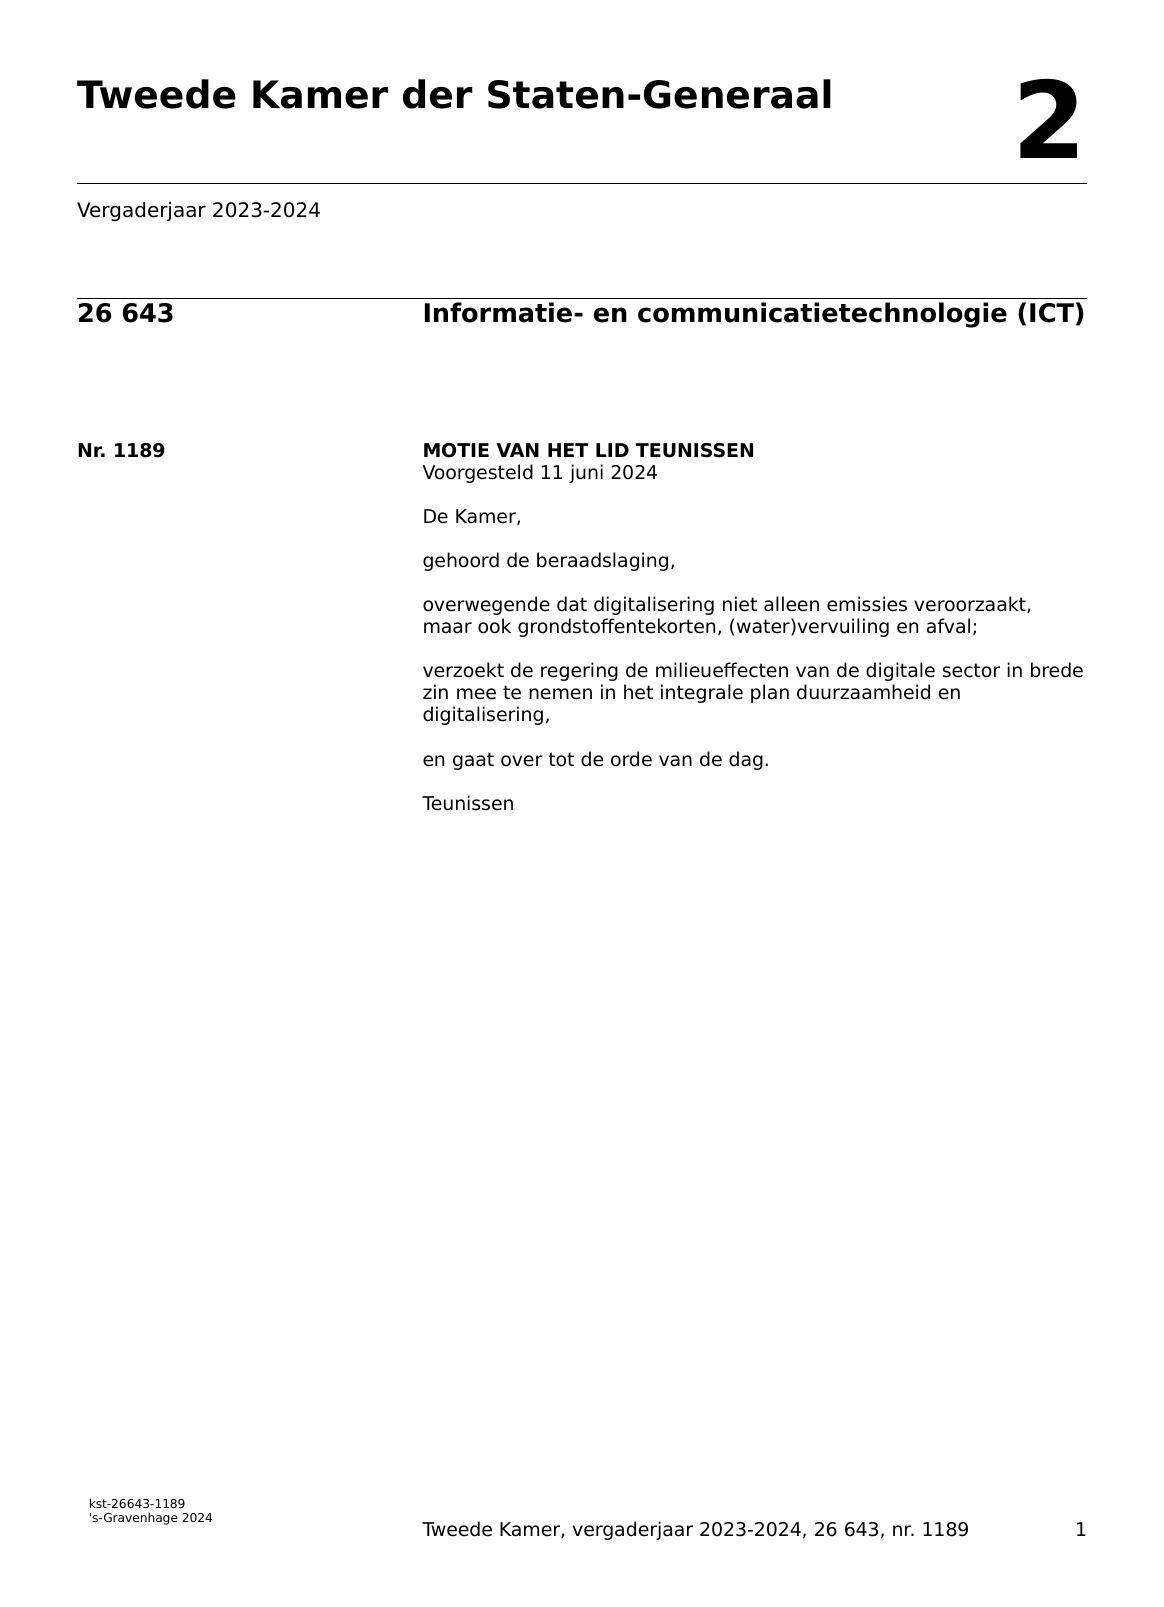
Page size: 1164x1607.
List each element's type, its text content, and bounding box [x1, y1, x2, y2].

text verzoekt de regering de milieueffecten van de digitale sector in brede zin mee te nemen in het integrale plan duurzaamheid en digitalisering, [422, 660, 1087, 726]
text De Kamer, [422, 506, 1087, 528]
subtitle 26 643 Informatie- en communicatietechnologie (ICT) [77, 299, 1087, 329]
subtitle Nr. 1189 MOTIE VAN HET LID TEUNISSEN [77, 440, 1087, 462]
text en gaat over tot de orde van de dag. [422, 748, 1087, 770]
table_header 2 [886, 59, 1087, 183]
table_cell Vergaderjaar 2023-2024 [77, 184, 1087, 298]
table_header Tweede Kamer der Staten-Generaal [77, 59, 886, 183]
text overwegende dat digitalisering niet alleen emissies veroorzaakt, maar ook grondstoffentekorten, (water)vervuiling en afval; [422, 594, 1087, 638]
text gehoord de beraadslaging, [422, 550, 1087, 572]
text Teunissen [422, 793, 1087, 814]
text Voorgesteld 11 juni 2024 [422, 462, 1087, 484]
text kst-26643-1189 [88, 1497, 323, 1511]
text 's-Gravenhage 2024 [88, 1511, 323, 1525]
